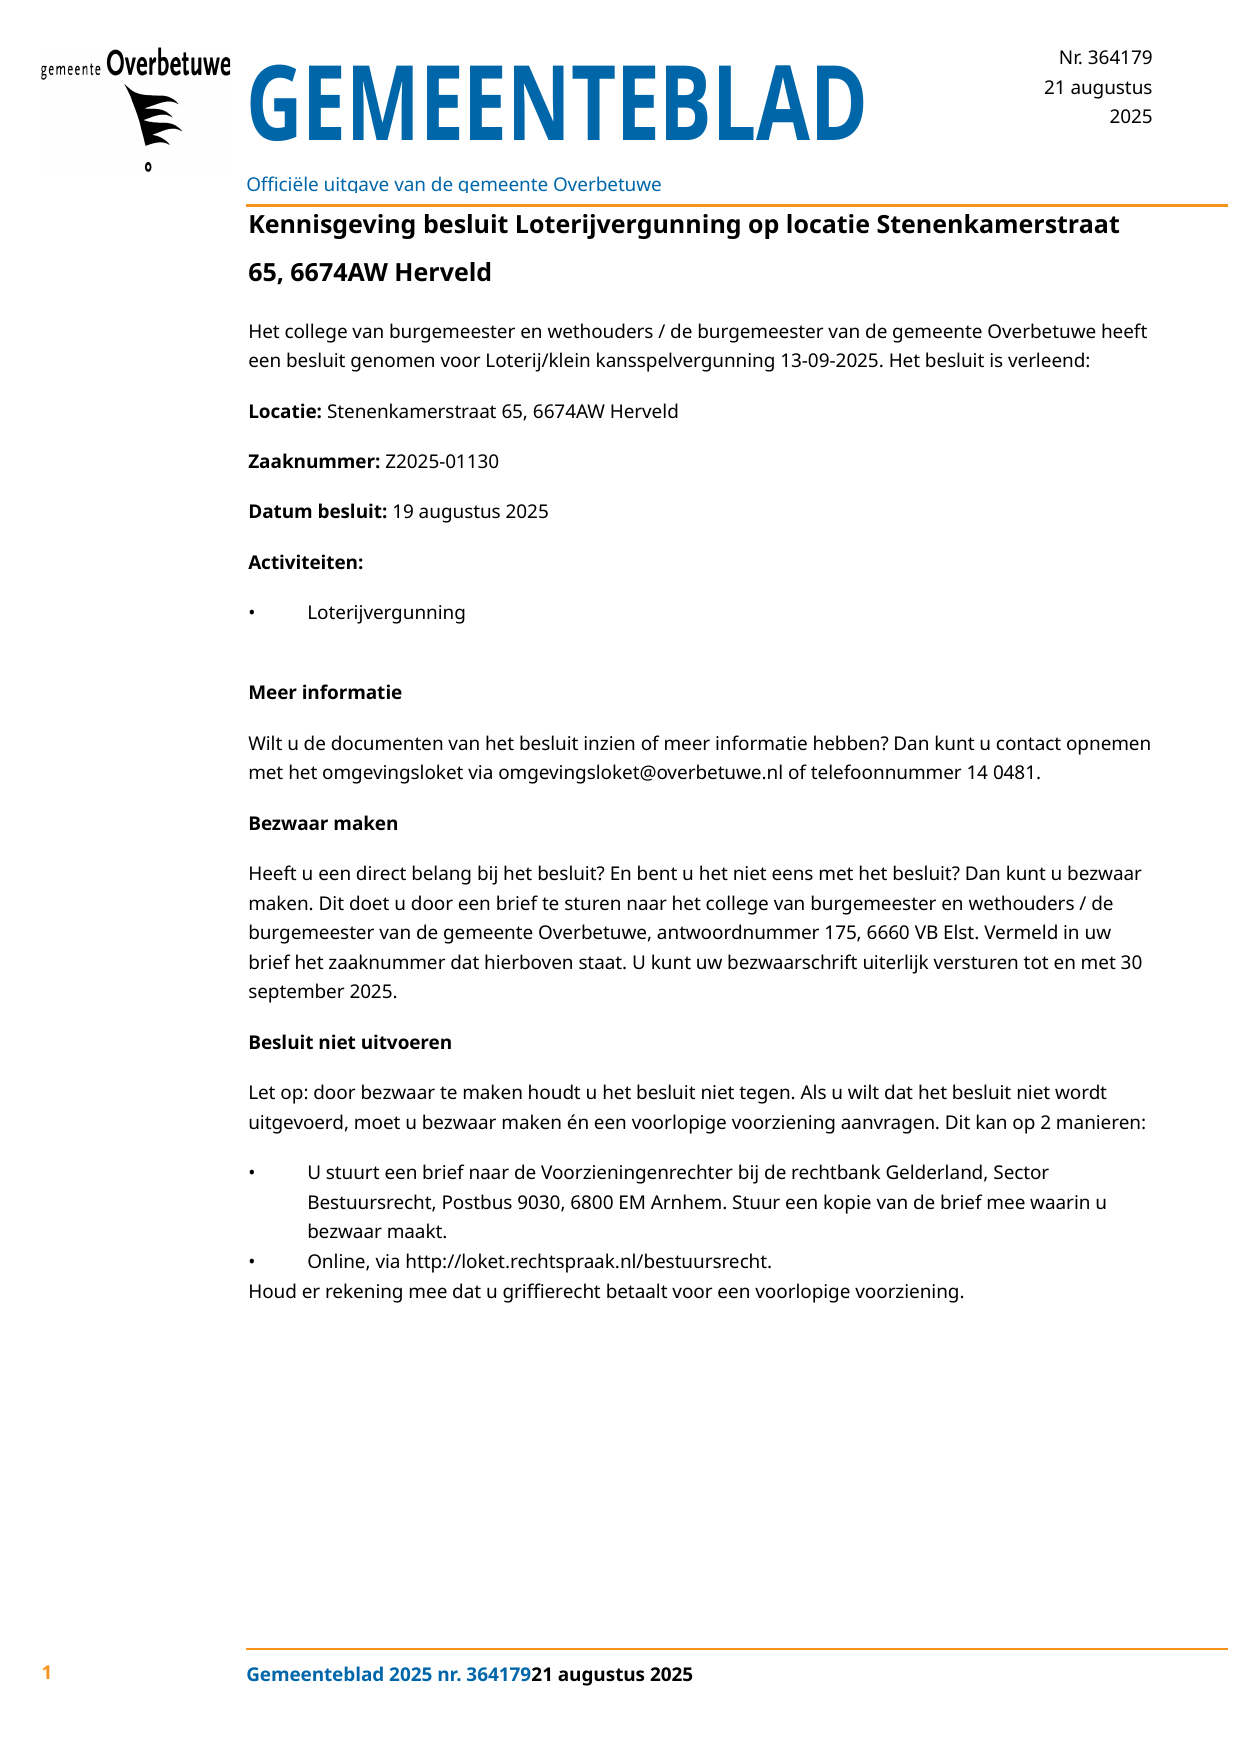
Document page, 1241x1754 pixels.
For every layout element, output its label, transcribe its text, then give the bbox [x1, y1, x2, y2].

text Het college van burgemeester en wethouders / de burgemeester van de gemeente Overbetuwe heeft een besluit genomen voor Loterij/klein kansspelvergunning 13-09-2025. Het besluit is verleend: [248, 318, 1152, 373]
text Zaaknummer: Z2025-01130 [248, 448, 1152, 474]
text Datum besluit: 19 augustus 2025 [248, 499, 1152, 524]
text Let op: door bezwaar te maken houdt u het besluit niet tegen. Als u wilt dat het besluit niet wordt uitgevoerd, moet u bezwaar maken én een voorlopige voorziening aanvragen. Dit kan op 2 manieren: [248, 1079, 1152, 1135]
list U stuurt een brief naar de Voorzieningenrechter bij de rechtbank Gelderland, Sector Bestuursrecht, Postbus 9030, 6800 EM Arnhem. Stuur een kopie van de brief mee waarin u bezwaar maakt. [248, 1159, 1152, 1244]
text Activiteiten: [248, 549, 1152, 575]
text Locatie: Stenenkamerstraat 65, 6674AW Herveld [248, 398, 1152, 424]
text Houd er rekening mee dat u griffierecht betaalt voor een voorlopige voorziening. [248, 1278, 1152, 1304]
list Online, via http://loket.rechtspraak.nl/bestuursrecht. [248, 1248, 1152, 1274]
text Wilt u de documenten van het besluit inzien of meer informatie hebben? Dan kunt u contact opnemen met het omgevingsloket via omgevingsloket@overbetuwe.nl of telefoonnummer 14 0481. [248, 730, 1152, 785]
text Bezwaar maken [248, 810, 1152, 836]
picture [41, 47, 231, 172]
text Heeft u een direct belang bij het besluit? En bent u het niet eens met het besluit? Dan kunt u bezwaar maken. Dit doet u door een brief te sturen naar het college van burgemeester en wethouders / de burgemeester van de gemeente Overbetuwe, antwoordnummer 175, 6660 VB Elst. Vermeld in uw brief het zaaknummer dat hierboven staat. U kunt uw bezwaarschrift uiterlijk versturen tot en met 30 september 2025. [248, 860, 1152, 1004]
list Loterijvergunning [248, 599, 1152, 625]
text Kennisgeving besluit Loterijvergunning op locatie Stenenkamerstraat 65, 6674AW Herveld [248, 207, 1152, 288]
text Meer informatie [248, 679, 1152, 705]
text Besluit niet uitvoeren [248, 1029, 1152, 1055]
